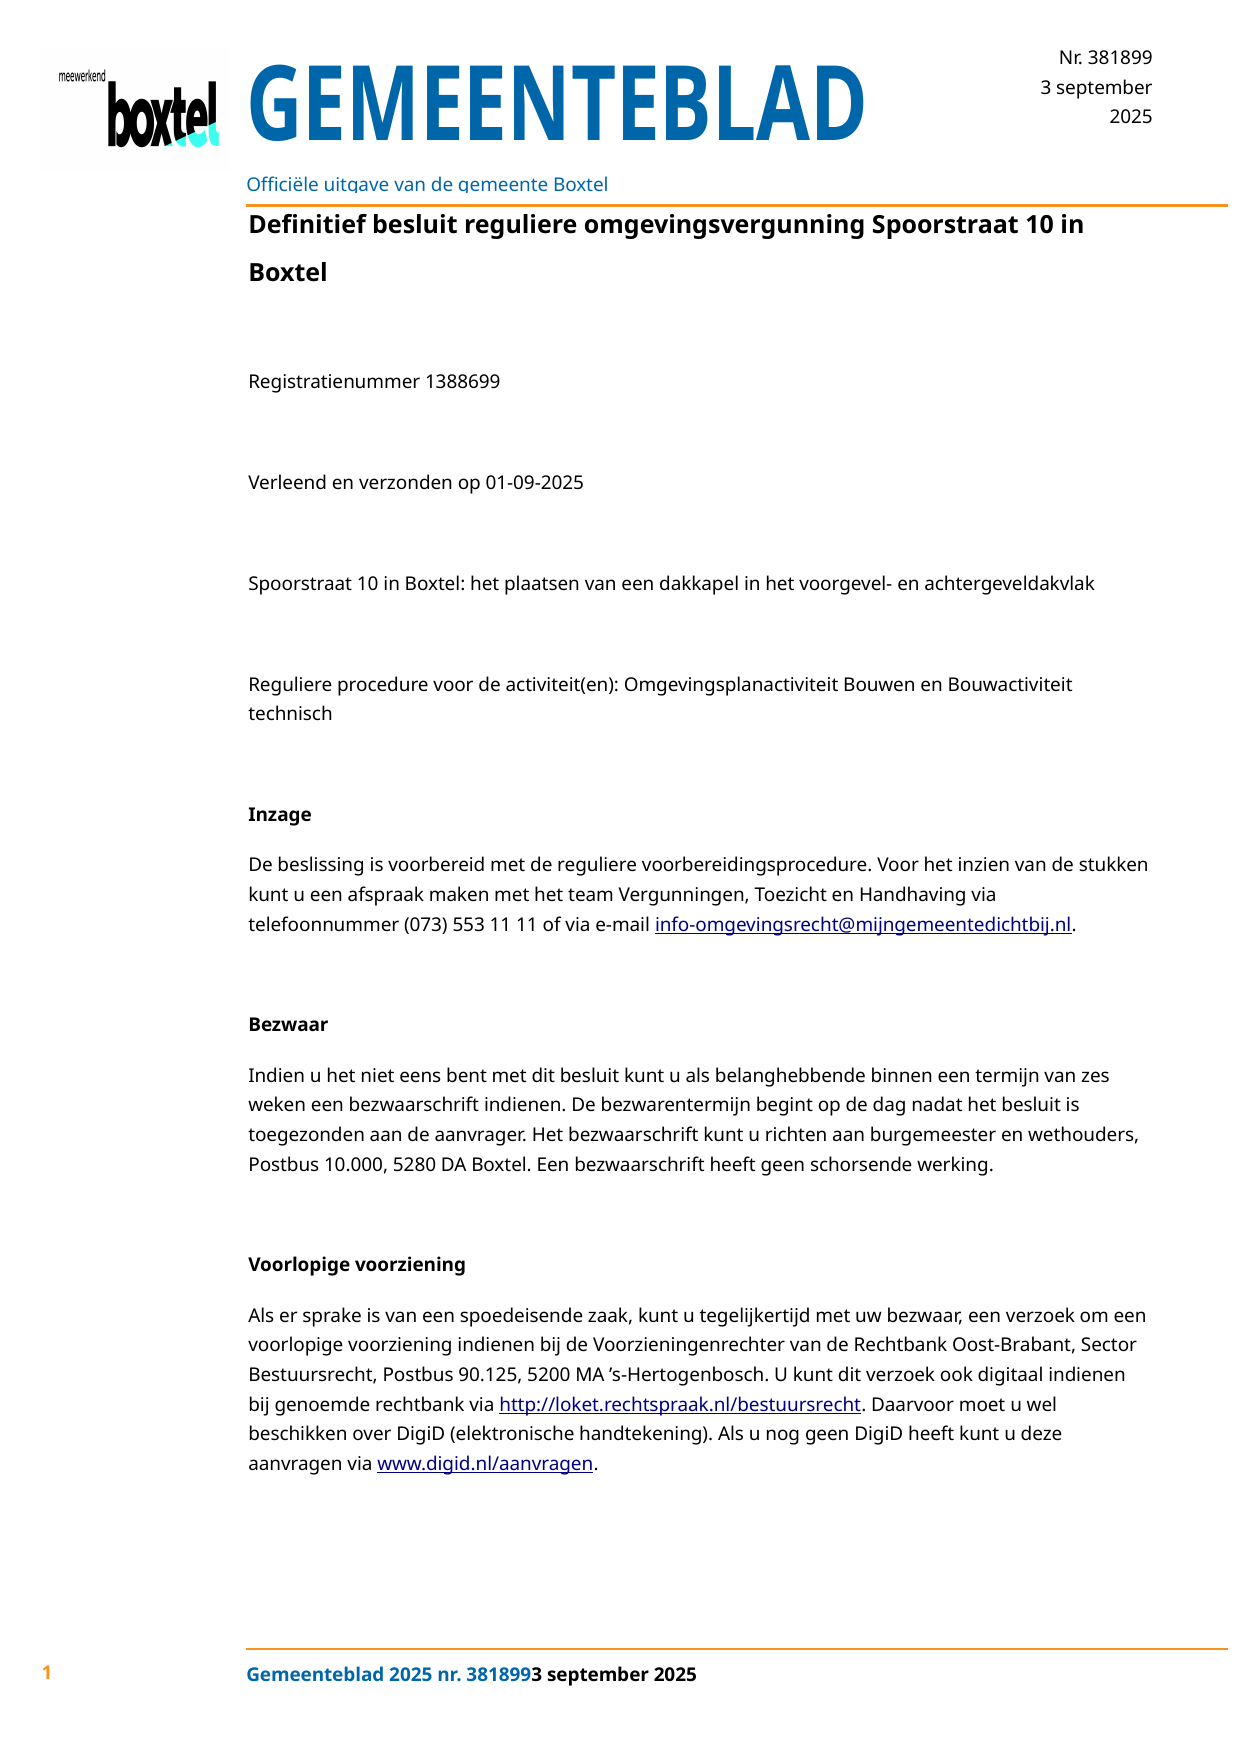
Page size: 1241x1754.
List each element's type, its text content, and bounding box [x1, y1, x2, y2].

text Registratienummer 1388699 [248, 368, 1152, 394]
text Bezwaar [248, 1012, 1152, 1037]
text Inzage [248, 801, 1152, 827]
text Spoorstraat 10 in Boxtel: het plaatsen van een dakkapel in het voorgevel- en achtergeveldakvlak [248, 570, 1152, 596]
text Definitief besluit reguliere omgevingsvergunning Spoorstraat 10 in Boxtel [248, 207, 1152, 288]
picture [41, 47, 231, 172]
text Reguliere procedure voor de activiteit(en): Omgevingsplanactiviteit Bouwen en Bouwactiviteit technisch [248, 671, 1152, 726]
text Indien u het niet eens bent met dit besluit kunt u als belanghebbende binnen een termijn van zes weken een bezwaarschrift indienen. De bezwarentermijn begint op de dag nadat het besluit is toegezonden aan de aanvrager. Het bezwaarschrift kunt u richten aan burgemeester en wethouders, Postbus 10.000, 5280 DA Boxtel. Een bezwaarschrift heeft geen schorsende werking. [248, 1062, 1152, 1177]
text De beslissing is voorbereid met de reguliere voorbereidingsprocedure. Voor het inzien van de stukken kunt u een afspraak maken met het team Vergunningen, Toezicht en Handhaving via telefoonnummer (073) 553 11 11 of via e-mail info-omgevingsrecht@mijngemeentedichtbij.nl. [248, 852, 1152, 937]
text Voorlopige voorziening [248, 1252, 1152, 1277]
text Als er sprake is van een spoedeisende zaak, kunt u tegelijkertijd met uw bezwaar, een verzoek om een voorlopige voorziening indienen bij de Voorzieningenrechter van de Rechtbank Oost-Brabant, Sector Bestuursrecht, Postbus 90.125, 5200 MA ’s-Hertogenbosch. U kunt dit verzoek ook digitaal indienen bij genoemde rechtbank via http://loket.rechtspraak.nl/bestuursrecht. Daarvoor moet u wel beschikken over DigiD (elektronische handtekening). Als u nog geen DigiD heeft kunt u deze aanvragen via www.digid.nl/aanvragen. [248, 1302, 1152, 1476]
text Verleend en verzonden op 01-09-2025 [248, 469, 1152, 495]
